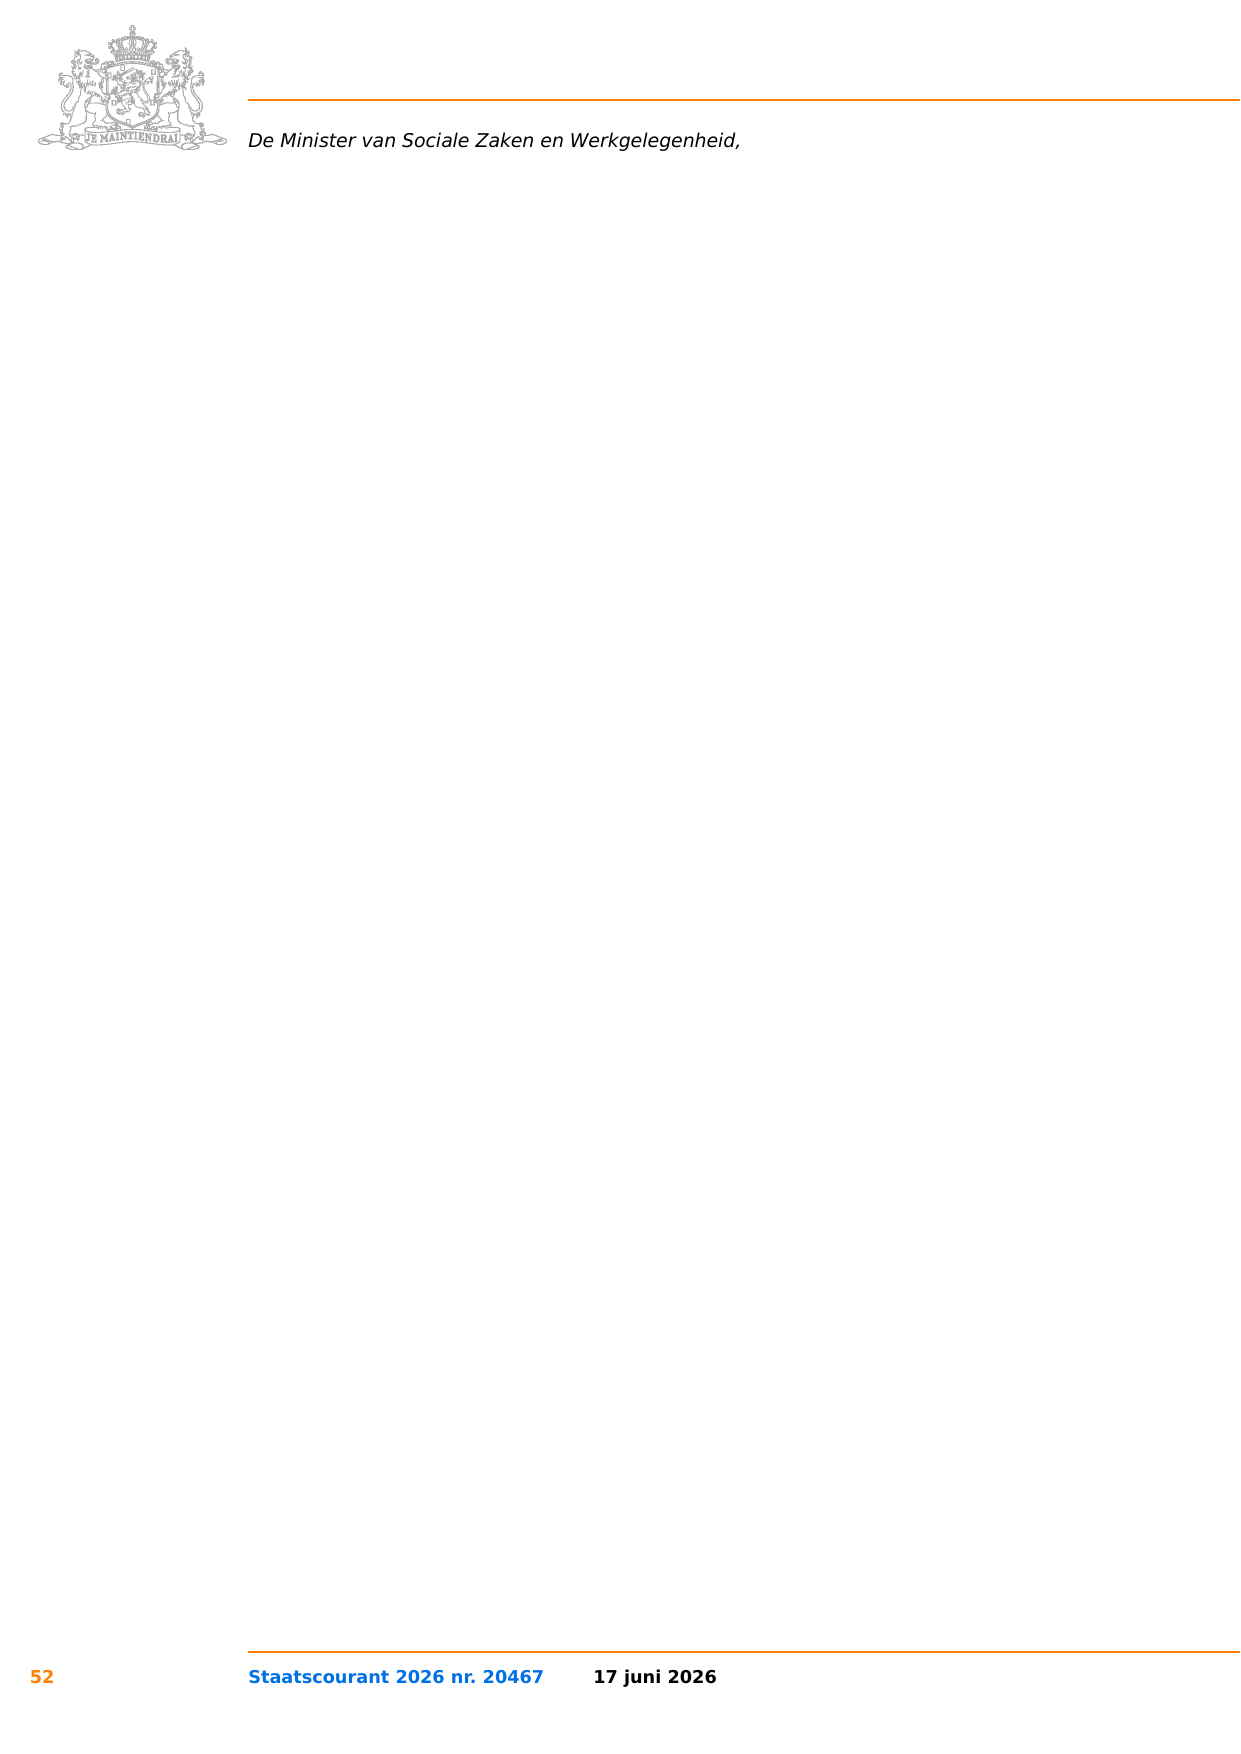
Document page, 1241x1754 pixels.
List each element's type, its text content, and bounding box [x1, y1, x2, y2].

text De Minister van Sociale Zaken en Werkgelegenheid, [248, 130, 1163, 152]
picture [38, 25, 227, 150]
